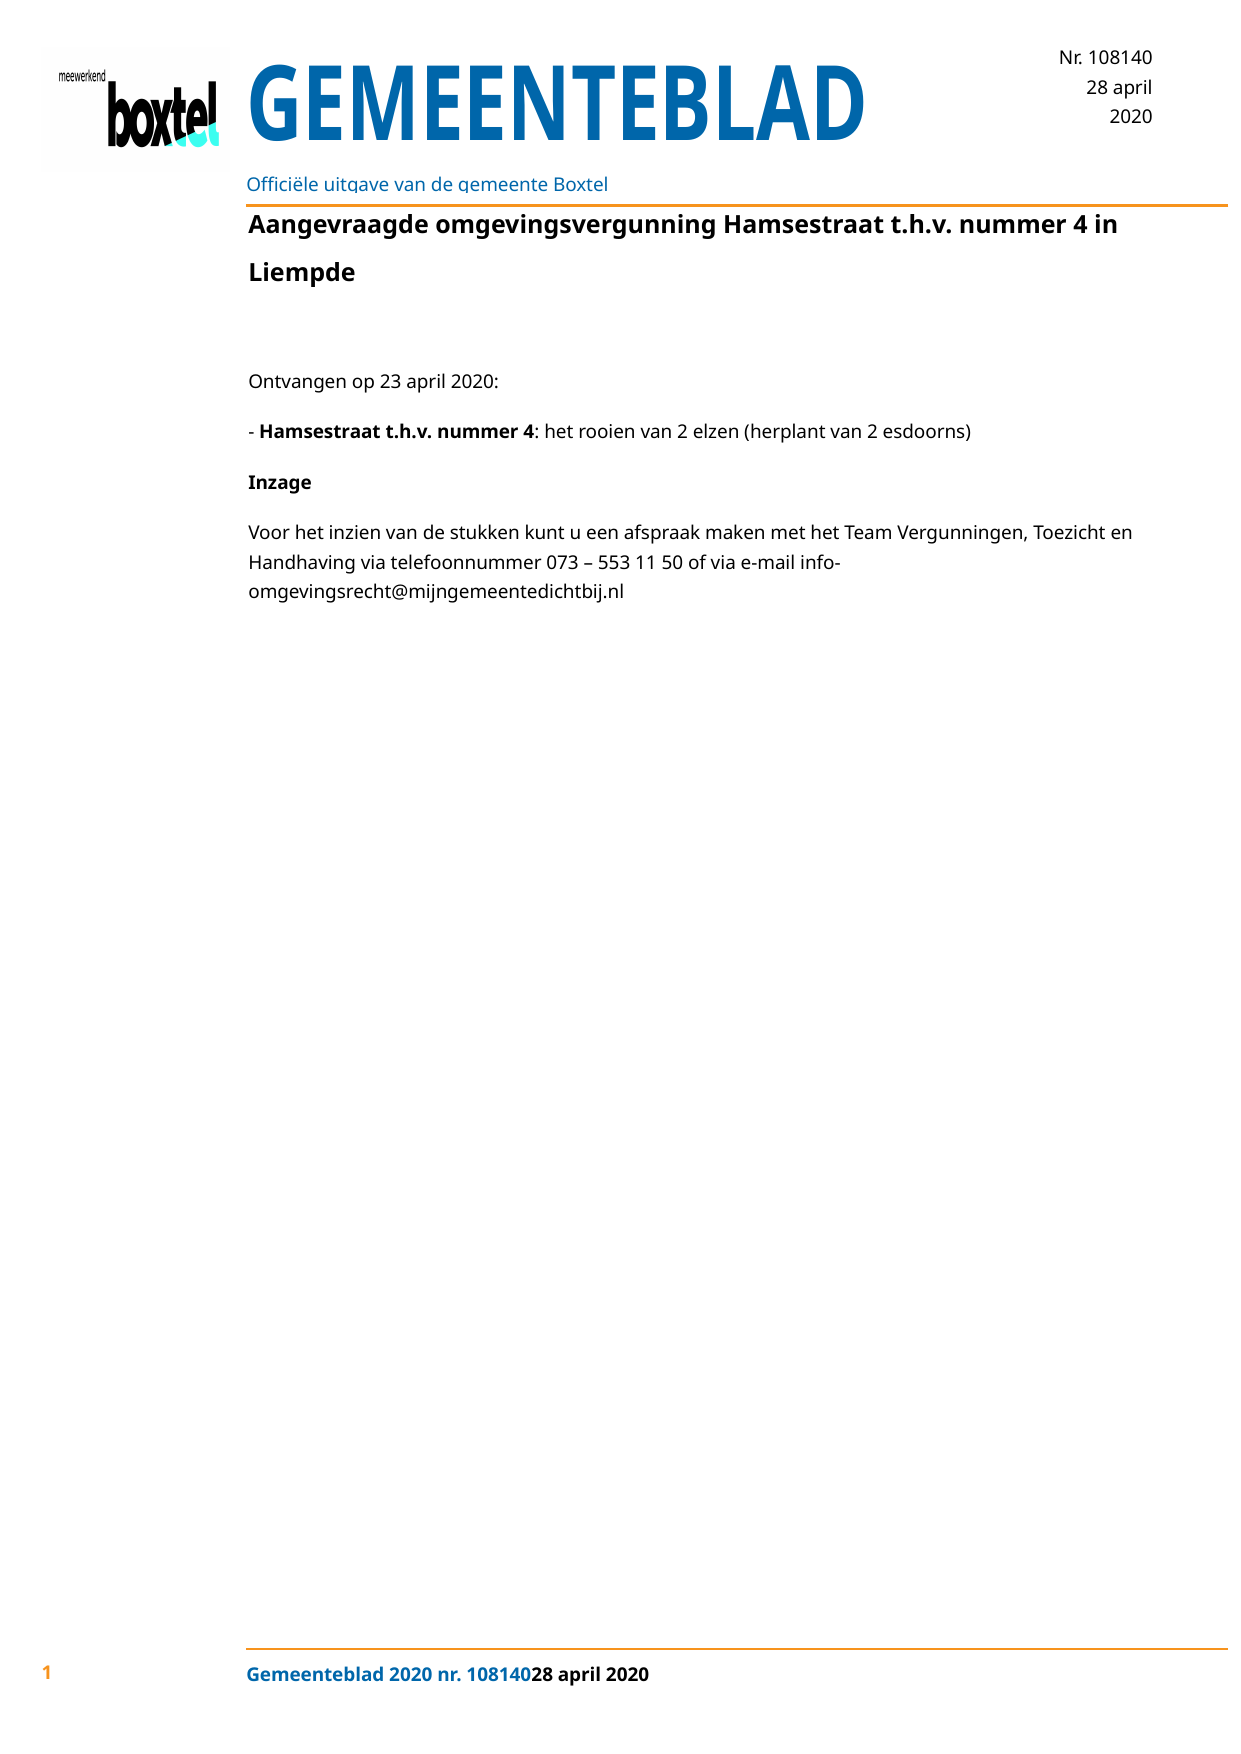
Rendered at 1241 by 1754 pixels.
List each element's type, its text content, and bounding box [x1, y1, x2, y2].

text Inzage [248, 469, 1152, 495]
text Ontvangen op 23 april 2020: [248, 368, 1152, 394]
picture [41, 47, 231, 172]
text Aangevraagde omgevingsvergunning Hamsestraat t.h.v. nummer 4 in Liempde [248, 207, 1152, 288]
text Voor het inzien van de stukken kunt u een afspraak maken met het Team Vergunningen, Toezicht en Handhaving via telefoonnummer 073 – 553 11 50 of via e-mail info-omgevingsrecht@mijngemeentedichtbij.nl [248, 519, 1152, 604]
text - Hamsestraat t.h.v. nummer 4: het rooien van 2 elzen (herplant van 2 esdoorns) [248, 419, 1152, 444]
